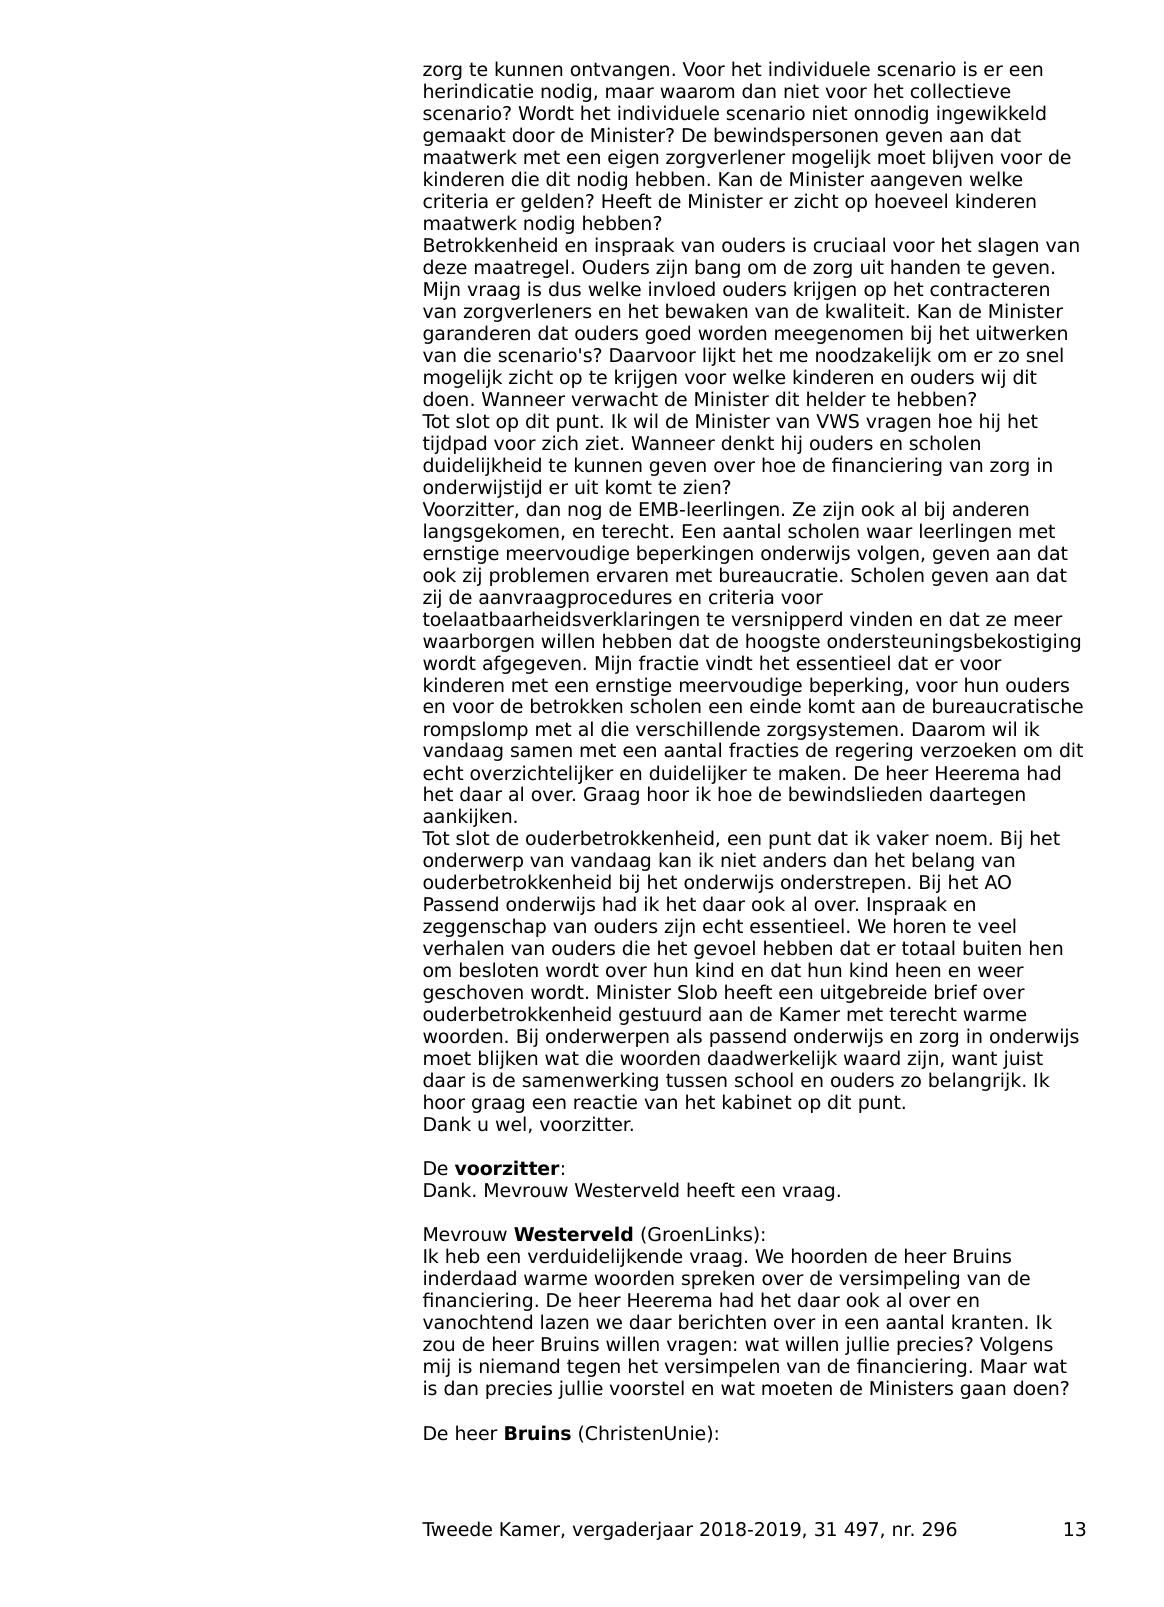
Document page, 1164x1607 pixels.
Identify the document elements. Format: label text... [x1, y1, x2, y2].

text Dank. Mevrouw Westerveld heeft een vraag. [422, 1180, 1087, 1202]
text zorg te kunnen ontvangen. Voor het individuele scenario is er een herindicatie nodig, maar waarom dan niet voor het collectieve scenario? Wordt het individuele scenario niet onnodig ingewikkeld gemaakt door de Minister? De bewindspersonen geven aan dat maatwerk met een eigen zorgverlener mogelijk moet blijven voor de kinderen die dit nodig hebben. Kan de Minister aangeven welke criteria er gelden? Heeft de Minister er zicht op hoeveel kinderen maatwerk nodig hebben? [422, 59, 1087, 235]
text Voorzitter, dan nog de EMB-leerlingen. Ze zijn ook al bij anderen langsgekomen, en terecht. Een aantal scholen waar leerlingen met ernstige meervoudige beperkingen onderwijs volgen, geven aan dat ook zij problemen ervaren met bureaucratie. Scholen geven aan dat zij de aanvraagprocedures en criteria voor toelaatbaarheidsverklaringen te versnipperd vinden en dat ze meer waarborgen willen hebben dat de hoogste ondersteuningsbekostiging wordt afgegeven. Mijn fractie vindt het essentieel dat er voor kinderen met een ernstige meervoudige beperking, voor hun ouders en voor de betrokken scholen een einde komt aan de bureaucratische rompslomp met al die verschillende zorgsystemen. Daarom wil ik vandaag samen met een aantal fracties de regering verzoeken om dit echt overzichtelijker en duidelijker te maken. De heer Heerema had het daar al over. Graag hoor ik hoe de bewindslieden daartegen aankijken. [422, 499, 1087, 828]
text Dank u wel, voorzitter. [422, 1114, 1087, 1136]
text Tot slot op dit punt. Ik wil de Minister van VWS vragen hoe hij het tijdpad voor zich ziet. Wanneer denkt hij ouders en scholen duidelijkheid te kunnen geven over hoe de financiering van zorg in onderwijstijd er uit komt te zien? [422, 411, 1087, 499]
text Ik heb een verduidelijkende vraag. We hoorden de heer Bruins inderdaad warme woorden spreken over de versimpeling van de financiering. De heer Heerema had het daar ook al over en vanochtend lazen we daar berichten over in een aantal kranten. Ik zou de heer Bruins willen vragen: wat willen jullie precies? Volgens mij is niemand tegen het versimpelen van de financiering. Maar wat is dan precies jullie voorstel en wat moeten de Ministers gaan doen? [422, 1246, 1087, 1400]
text De heer Bruins (ChristenUnie): [422, 1422, 1087, 1444]
text De voorzitter: [422, 1158, 1087, 1180]
text Betrokkenheid en inspraak van ouders is cruciaal voor het slagen van deze maatregel. Ouders zijn bang om de zorg uit handen te geven. Mijn vraag is dus welke invloed ouders krijgen op het contracteren van zorgverleners en het bewaken van de kwaliteit. Kan de Minister garanderen dat ouders goed worden meegenomen bij het uitwerken van die scenario's? Daarvoor lijkt het me noodzakelijk om er zo snel mogelijk zicht op te krijgen voor welke kinderen en ouders wij dit doen. Wanneer verwacht de Minister dit helder te hebben? [422, 235, 1087, 411]
text Tot slot de ouderbetrokkenheid, een punt dat ik vaker noem. Bij het onderwerp van vandaag kan ik niet anders dan het belang van ouderbetrokkenheid bij het onderwijs onderstrepen. Bij het AO Passend onderwijs had ik het daar ook al over. Inspraak en zeggenschap van ouders zijn echt essentieel. We horen te veel verhalen van ouders die het gevoel hebben dat er totaal buiten hen om besloten wordt over hun kind en dat hun kind heen en weer geschoven wordt. Minister Slob heeft een uitgebreide brief over ouderbetrokkenheid gestuurd aan de Kamer met terecht warme woorden. Bij onderwerpen als passend onderwijs en zorg in onderwijs moet blijken wat die woorden daadwerkelijk waard zijn, want juist daar is de samenwerking tussen school en ouders zo belangrijk. Ik hoor graag een reactie van het kabinet op dit punt. [422, 828, 1087, 1114]
text Mevrouw Westerveld (GroenLinks): [422, 1224, 1087, 1246]
